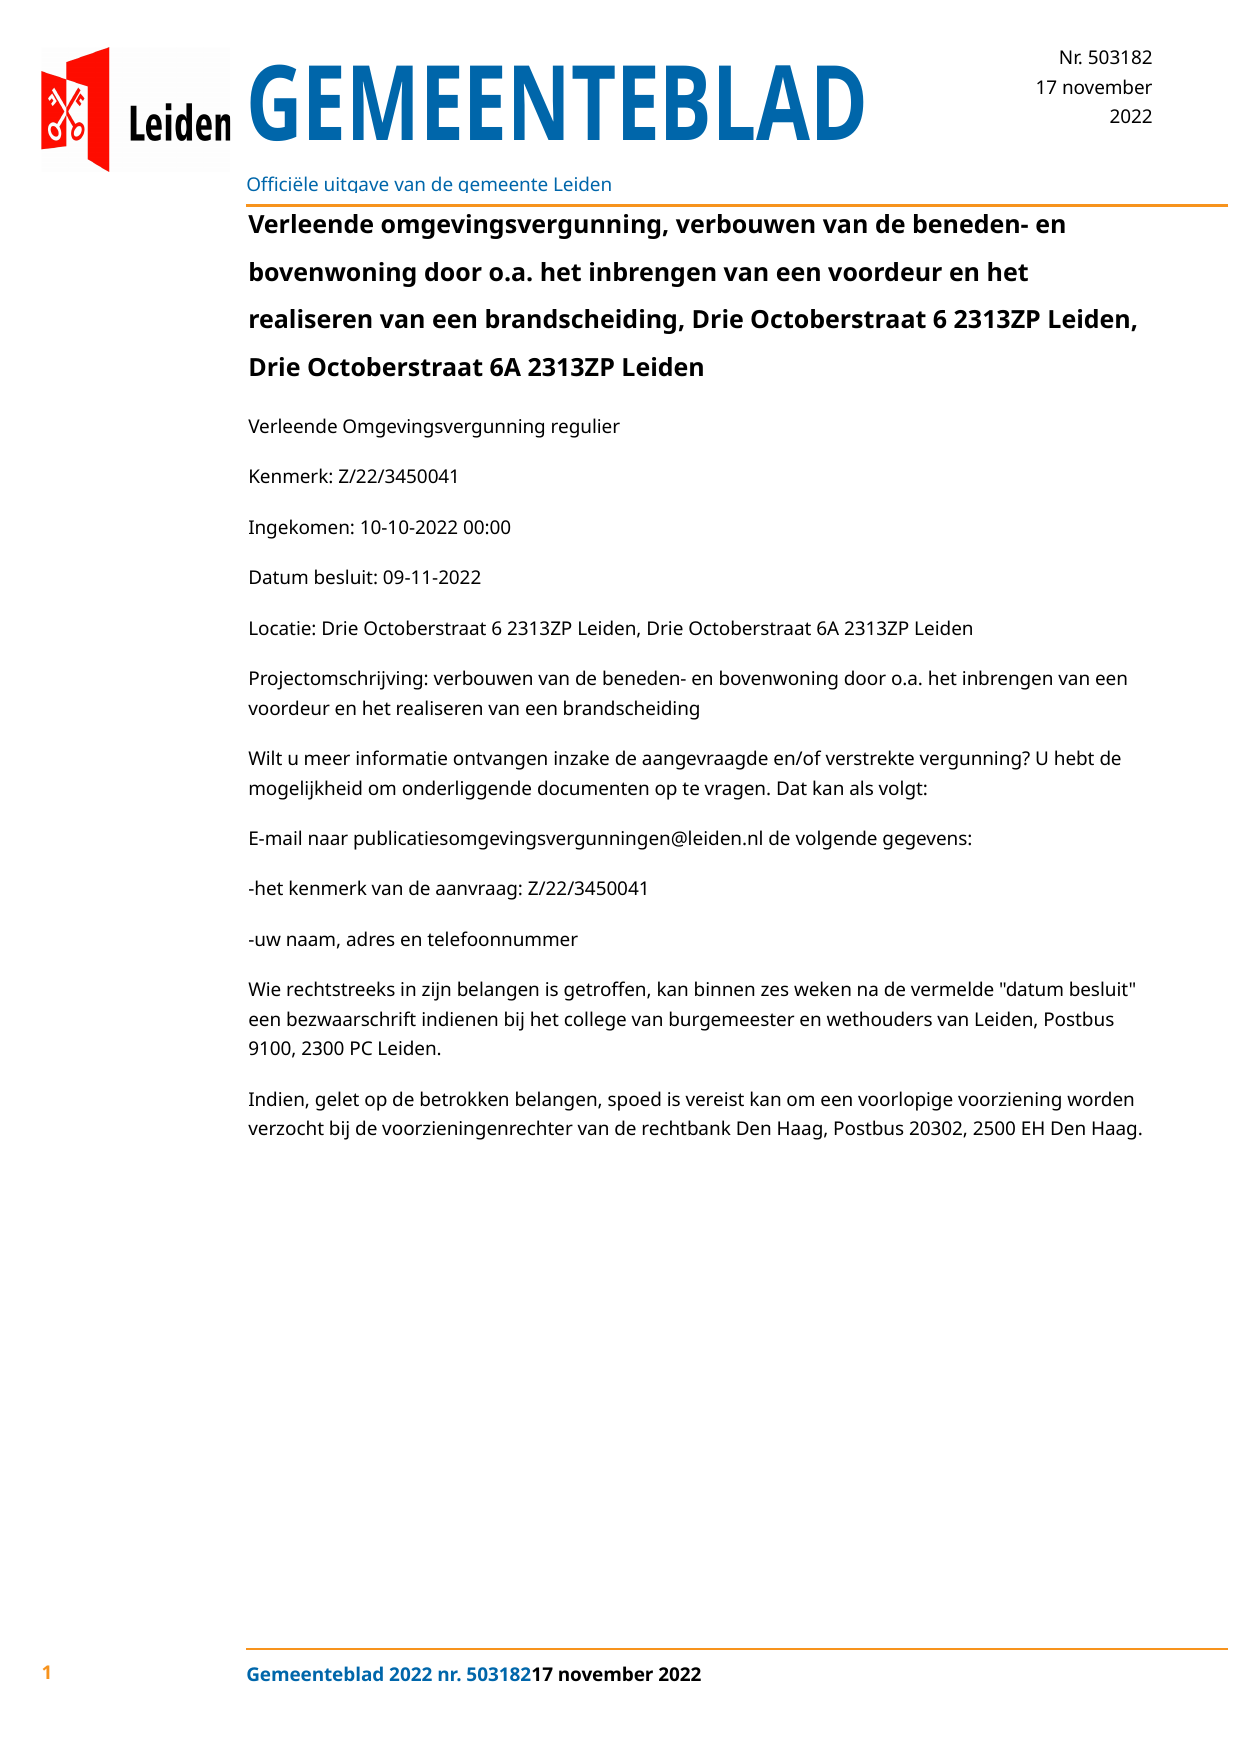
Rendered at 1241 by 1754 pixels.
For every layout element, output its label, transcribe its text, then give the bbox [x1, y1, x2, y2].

text E-mail naar publicatiesomgevingsvergunningen@leiden.nl de volgende gegevens: [248, 825, 1152, 851]
picture [41, 47, 231, 172]
text -uw naam, adres en telefoonnummer [248, 926, 1152, 952]
text Indien, gelet op de betrokken belangen, spoed is vereist kan om een voorlopige voorziening worden verzocht bij de voorzieningenrechter van de rechtbank Den Haag, Postbus 20302, 2500 EH Den Haag. [248, 1086, 1152, 1141]
text Locatie: Drie Octoberstraat 6 2313ZP Leiden, Drie Octoberstraat 6A 2313ZP Leiden [248, 615, 1152, 641]
text -het kenmerk van de aanvraag: Z/22/3450041 [248, 876, 1152, 901]
text Kenmerk: Z/22/3450041 [248, 463, 1152, 489]
text Datum besluit: 09-11-2022 [248, 564, 1152, 590]
text Verleende Omgevingsvergunning regulier [248, 413, 1152, 439]
text Ingekomen: 10-10-2022 00:00 [248, 514, 1152, 540]
text Wie rechtstreeks in zijn belangen is getroffen, kan binnen zes weken na de vermelde "datum besluit" een bezwaarschrift indienen bij het college van burgemeester en wethouders van Leiden, Postbus 9100, 2300 PC Leiden. [248, 976, 1152, 1061]
text Projectomschrijving: verbouwen van de beneden- en bovenwoning door o.a. het inbrengen van een voordeur en het realiseren van een brandscheiding [248, 665, 1152, 721]
text Wilt u meer informatie ontvangen inzake de aangevraagde en/of verstrekte vergunning? U hebt de mogelijkheid om onderliggende documenten op te vragen. Dat kan als volgt: [248, 745, 1152, 801]
text Verleende omgevingsvergunning, verbouwen van de beneden- en bovenwoning door o.a. het inbrengen van een voordeur en het realiseren van een brandscheiding, Drie Octoberstraat 6 2313ZP Leiden, Drie Octoberstraat 6A 2313ZP Leiden [248, 207, 1152, 384]
